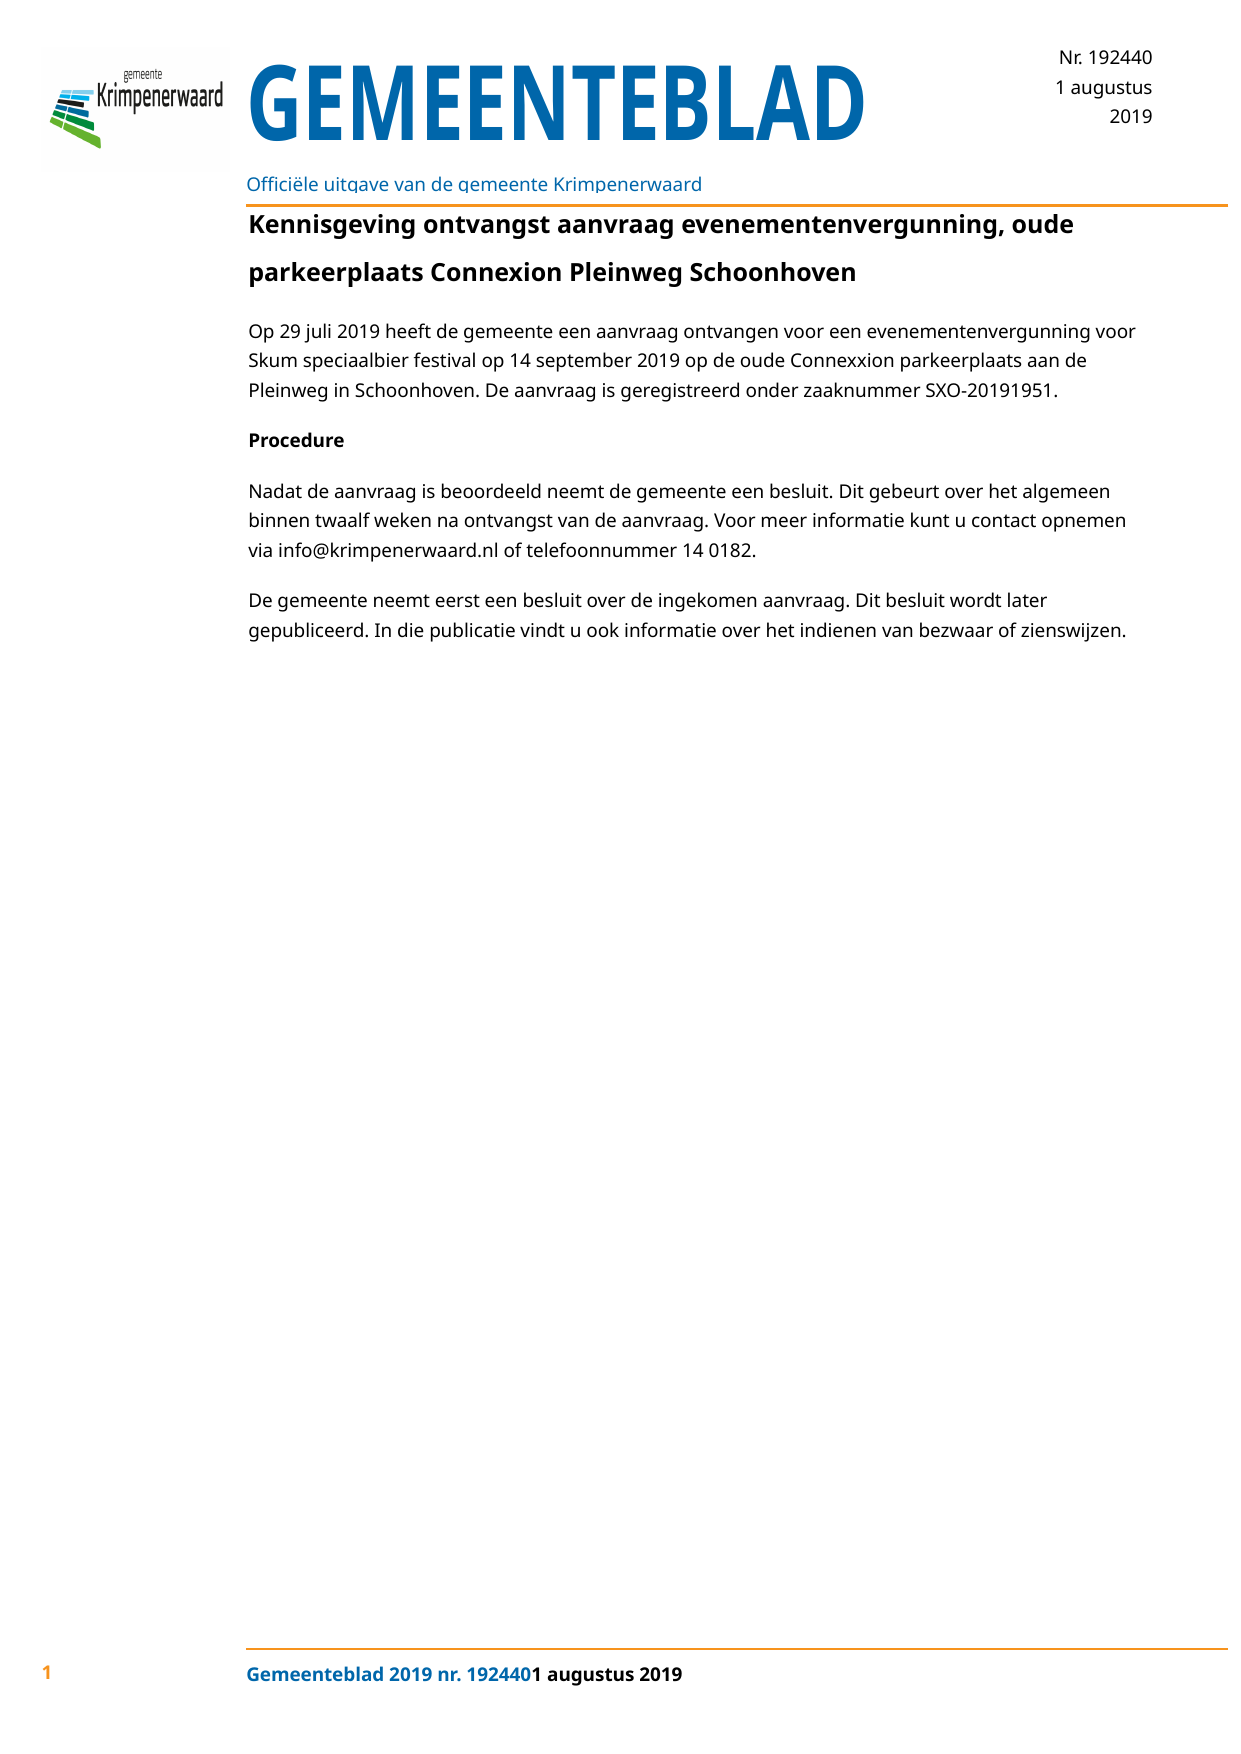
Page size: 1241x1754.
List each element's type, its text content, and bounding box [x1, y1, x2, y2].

text Kennisgeving ontvangst aanvraag evenementenvergunning, oude parkeerplaats Connexion Pleinweg Schoonhoven [248, 207, 1152, 288]
picture [41, 47, 231, 172]
text De gemeente neemt eerst een besluit over de ingekomen aanvraag. Dit besluit wordt later gepubliceerd. In die publicatie vindt u ook informatie over het indienen van bezwaar of zienswijzen. [248, 587, 1152, 643]
text Op 29 juli 2019 heeft de gemeente een aanvraag ontvangen voor een evenementenvergunning voor Skum speciaalbier festival op 14 september 2019 op de oude Connexxion parkeerplaats aan de Pleinweg in Schoonhoven. De aanvraag is geregistreerd onder zaaknummer SXO-20191951. [248, 318, 1152, 403]
text Procedure [248, 427, 1152, 453]
text Nadat de aanvraag is beoordeeld neemt de gemeente een besluit. Dit gebeurt over het algemeen binnen twaalf weken na ontvangst van de aanvraag. Voor meer informatie kunt u contact opnemen via info@krimpenerwaard.nl of telefoonnummer 14 0182. [248, 478, 1152, 563]
